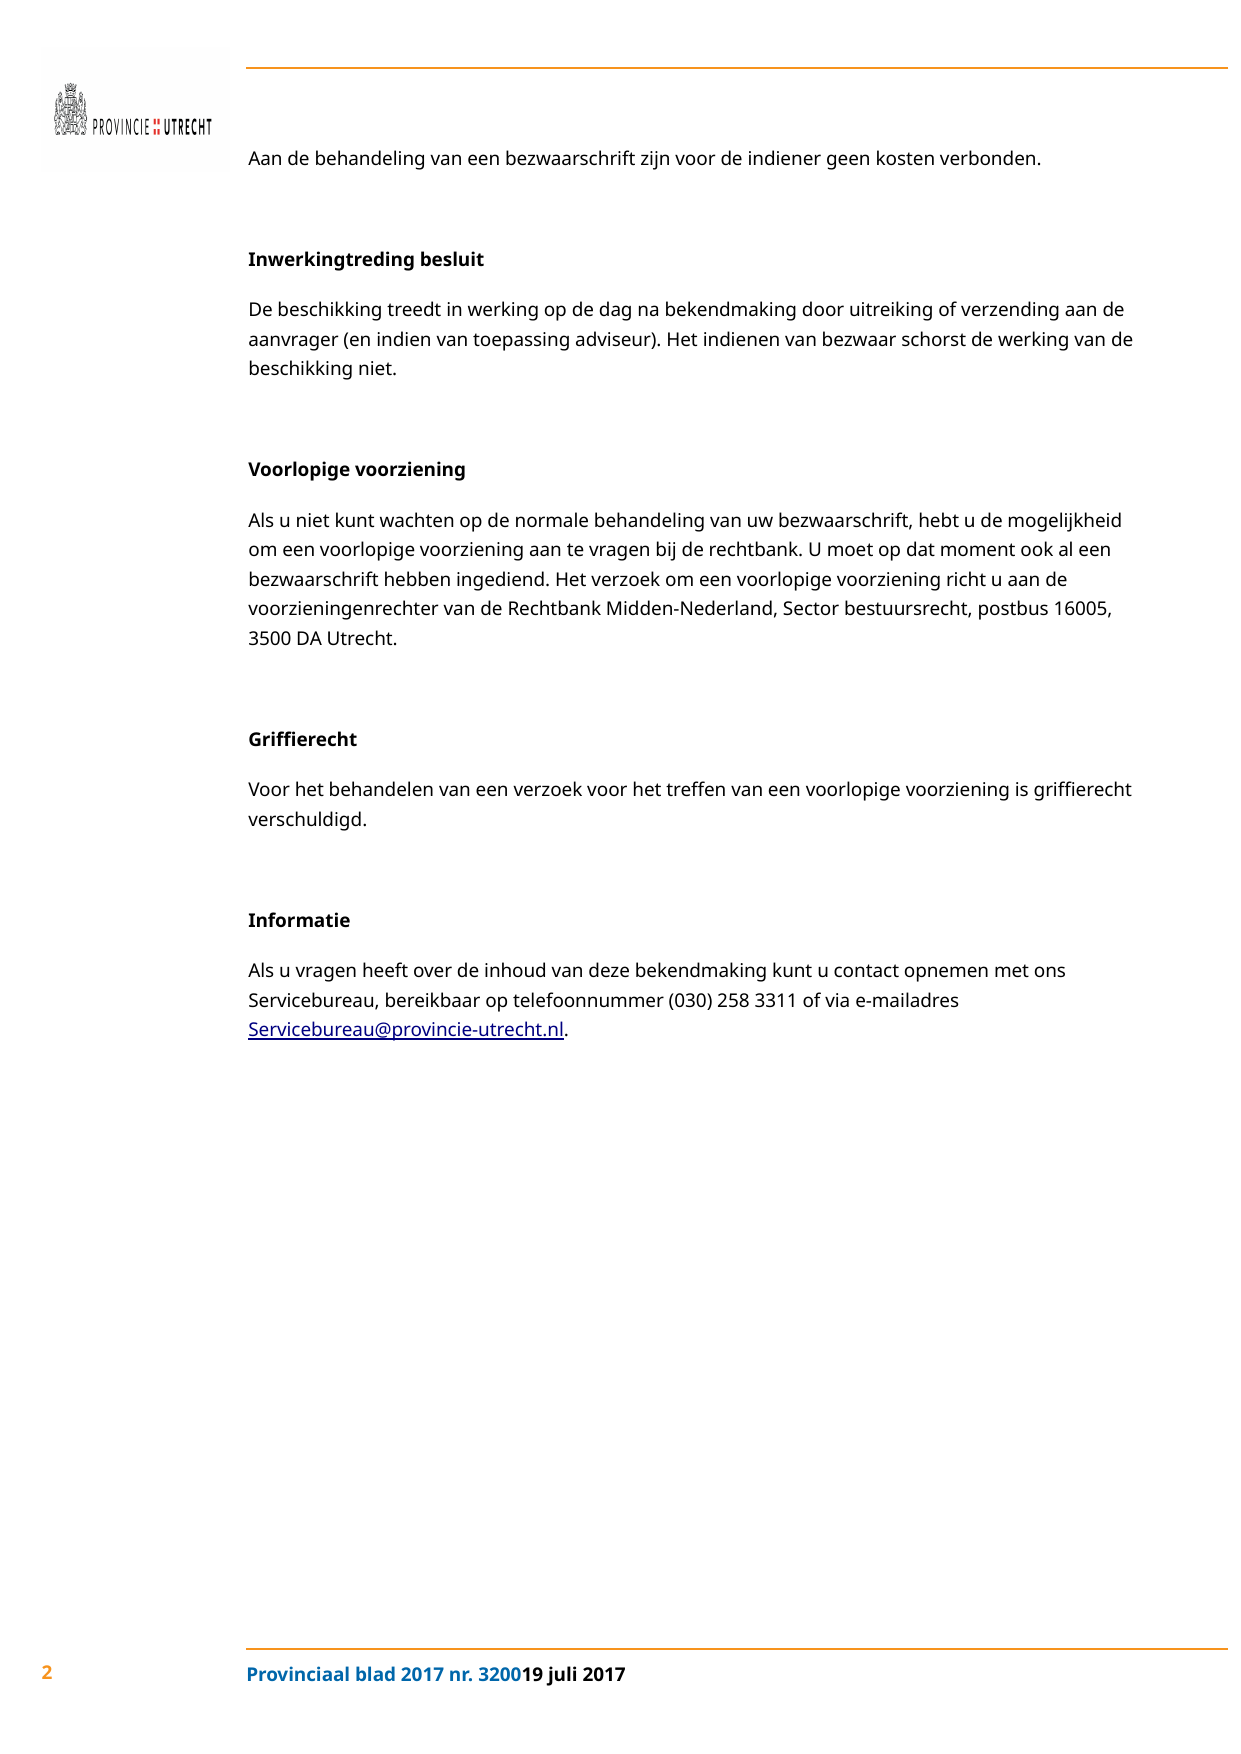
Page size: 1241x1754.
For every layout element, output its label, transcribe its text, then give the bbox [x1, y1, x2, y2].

text Als u niet kunt wachten op de normale behandeling van uw bezwaarschrift, hebt u de mogelijkheid om een voorlopige voorziening aan te vragen bij de rechtbank. U moet op dat moment ook al een bezwaarschrift hebben ingediend. Het verzoek om een voorlopige voorziening richt u aan de voorzieningenrechter van de Rechtbank Midden-Nederland, Sector bestuursrecht, postbus 16005, 3500 DA Utrecht. [248, 507, 1152, 651]
text De beschikking treedt in werking op de dag na bekendmaking door uitreiking of verzending aan de aanvrager (en indien van toepassing adviseur). Het indienen van bezwaar schorst de werking van de beschikking niet. [248, 296, 1152, 381]
text Griffierecht [248, 726, 1152, 752]
text Voor het behandelen van een verzoek voor het treffen van een voorlopige voorziening is griffierecht verschuldigd. [248, 776, 1152, 832]
text Aan de behandeling van een bezwaarschrift zijn voor de indiener geen kosten verbonden. [248, 145, 1152, 171]
text Informatie [248, 907, 1152, 933]
text Inwerkingtreding besluit [248, 246, 1152, 272]
text Als u vragen heeft over de inhoud van deze bekendmaking kunt u contact opnemen met ons Servicebureau, bereikbaar op telefoonnummer (030) 258 3311 of via e-mailadres Servicebureau@provincie-utrecht.nl. [248, 957, 1152, 1042]
text Voorlopige voorziening [248, 456, 1152, 482]
picture [41, 47, 231, 172]
